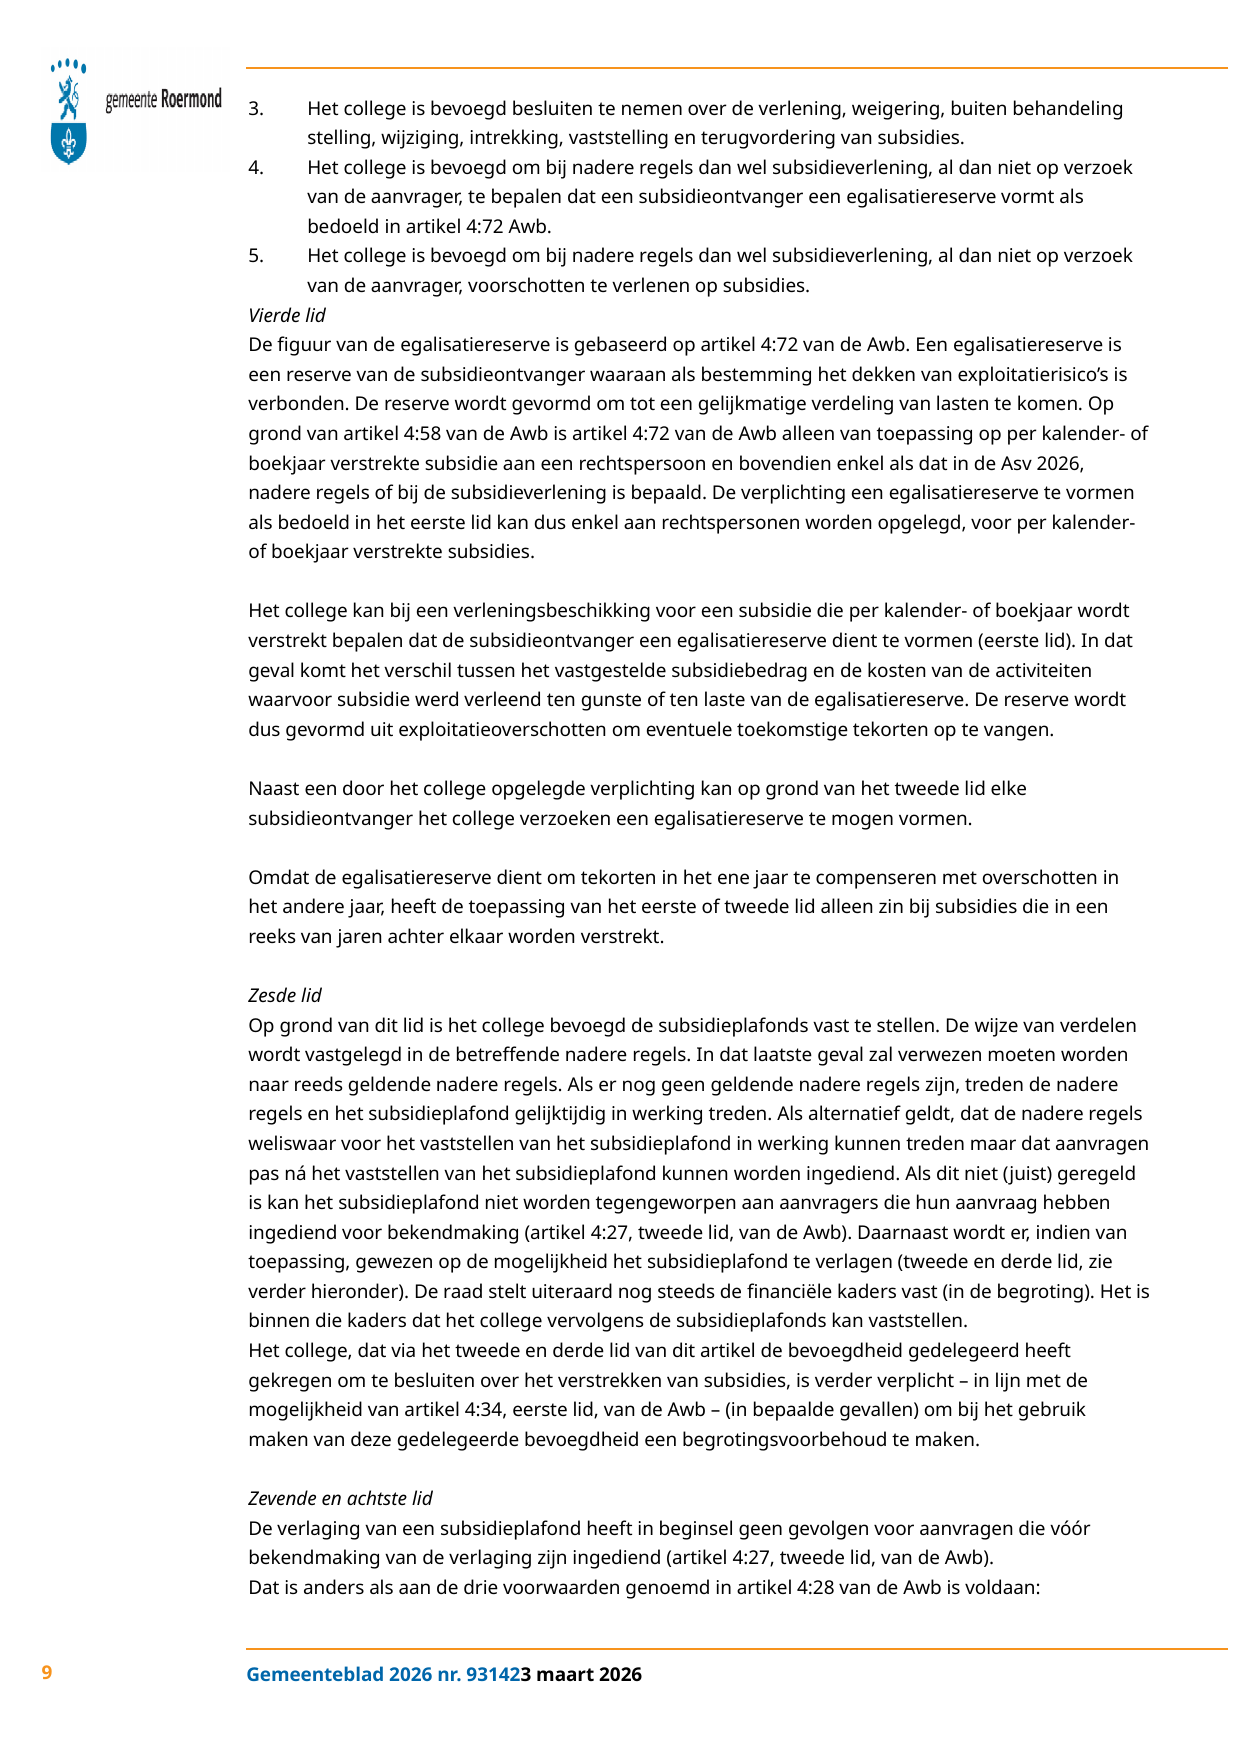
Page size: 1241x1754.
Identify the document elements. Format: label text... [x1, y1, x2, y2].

text Zevende en achtste lid [248, 1485, 1152, 1511]
list Het college is bevoegd besluiten te nemen over de verlening, weigering, buiten behandeling stelling, wijziging, intrekking, vaststelling en terugvordering van subsidies. [248, 95, 1152, 150]
text Vierde lid [248, 302, 1152, 328]
text Naast een door het college opgelegde verplichting kan op grond van het tweede lid elke subsidieontvanger het college verzoeken een egalisatiereserve te mogen vormen. [248, 775, 1152, 831]
list Het college is bevoegd om bij nadere regels dan wel subsidieverlening, al dan niet op verzoek van de aanvrager, voorschotten te verlenen op subsidies. [248, 243, 1152, 298]
text Dat is anders als aan de drie voorwaarden genoemd in artikel 4:28 van de Awb is voldaan: [248, 1574, 1152, 1600]
text Omdat de egalisatiereserve dient om tekorten in het ene jaar te compenseren met overschotten in het andere jaar, heeft de toepassing van het eerste of tweede lid alleen zin bij subsidies die in een reeks van jaren achter elkaar worden verstrekt. [248, 864, 1152, 949]
text De verlaging van een subsidieplafond heeft in beginsel geen gevolgen voor aanvragen die vóór bekendmaking van de verlaging zijn ingediend (artikel 4:27, tweede lid, van de Awb). [248, 1515, 1152, 1570]
text Het college, dat via het tweede en derde lid van dit artikel de bevoegdheid gedelegeerd heeft gekregen om te besluiten over het verstrekken van subsidies, is verder verplicht – in lijn met de mogelijkheid van artikel 4:34, eerste lid, van de Awb – (in bepaalde gevallen) om bij het gebruik maken van deze gedelegeerde bevoegdheid een begrotingsvoorbehoud te maken. [248, 1337, 1152, 1452]
text Het college kan bij een verleningsbeschikking voor een subsidie die per kalender- of boekjaar wordt verstrekt bepalen dat de subsidieontvanger een egalisatiereserve dient te vormen (eerste lid). In dat geval komt het verschil tussen het vastgestelde subsidiebedrag en de kosten van de activiteiten waarvoor subsidie werd verleend ten gunste of ten laste van de egalisatiereserve. De reserve wordt dus gevormd uit exploitatieoverschotten om eventuele toekomstige tekorten op te vangen. [248, 598, 1152, 742]
picture [41, 47, 231, 172]
text De figuur van de egalisatiereserve is gebaseerd op artikel 4:72 van de Awb. Een egalisatiereserve is een reserve van de subsidieontvanger waaraan als bestemming het dekken van exploitatierisico’s is verbonden. De reserve wordt gevormd om tot een gelijkmatige verdeling van lasten te komen. Op grond van artikel 4:58 van de Awb is artikel 4:72 van de Awb alleen van toepassing op per kalender- of boekjaar verstrekte subsidie aan een rechtspersoon en bovendien enkel als dat in de Asv 2026, nadere regels of bij de subsidieverlening is bepaald. De verplichting een egalisatiereserve te vormen als bedoeld in het eerste lid kan dus enkel aan rechtspersonen worden opgelegd, voor per kalender- of boekjaar verstrekte subsidies. [248, 331, 1152, 564]
text Op grond van dit lid is het college bevoegd de subsidieplafonds vast te stellen. De wijze van verdelen wordt vastgelegd in de betreffende nadere regels. In dat laatste geval zal verwezen moeten worden naar reeds geldende nadere regels. Als er nog geen geldende nadere regels zijn, treden de nadere regels en het subsidieplafond gelijktijdig in werking treden. Als alternatief geldt, dat de nadere regels weliswaar voor het vaststellen van het subsidieplafond in werking kunnen treden maar dat aanvragen pas ná het vaststellen van het subsidieplafond kunnen worden ingediend. Als dit niet (juist) geregeld is kan het subsidieplafond niet worden tegengeworpen aan aanvragers die hun aanvraag hebben ingediend voor bekendmaking (artikel 4:27, tweede lid, van de Awb). Daarnaast wordt er, indien van toepassing, gewezen op de mogelijkheid het subsidieplafond te verlagen (tweede en derde lid, zie verder hieronder). De raad stelt uiteraard nog steeds de financiële kaders vast (in de begroting). Het is binnen die kaders dat het college vervolgens de subsidieplafonds kan vaststellen. [248, 1012, 1152, 1333]
list Het college is bevoegd om bij nadere regels dan wel subsidieverlening, al dan niet op verzoek van de aanvrager, te bepalen dat een subsidieontvanger een egalisatiereserve vormt als bedoeld in artikel 4:72 Awb. [248, 154, 1152, 239]
text Zesde lid [248, 982, 1152, 1008]
